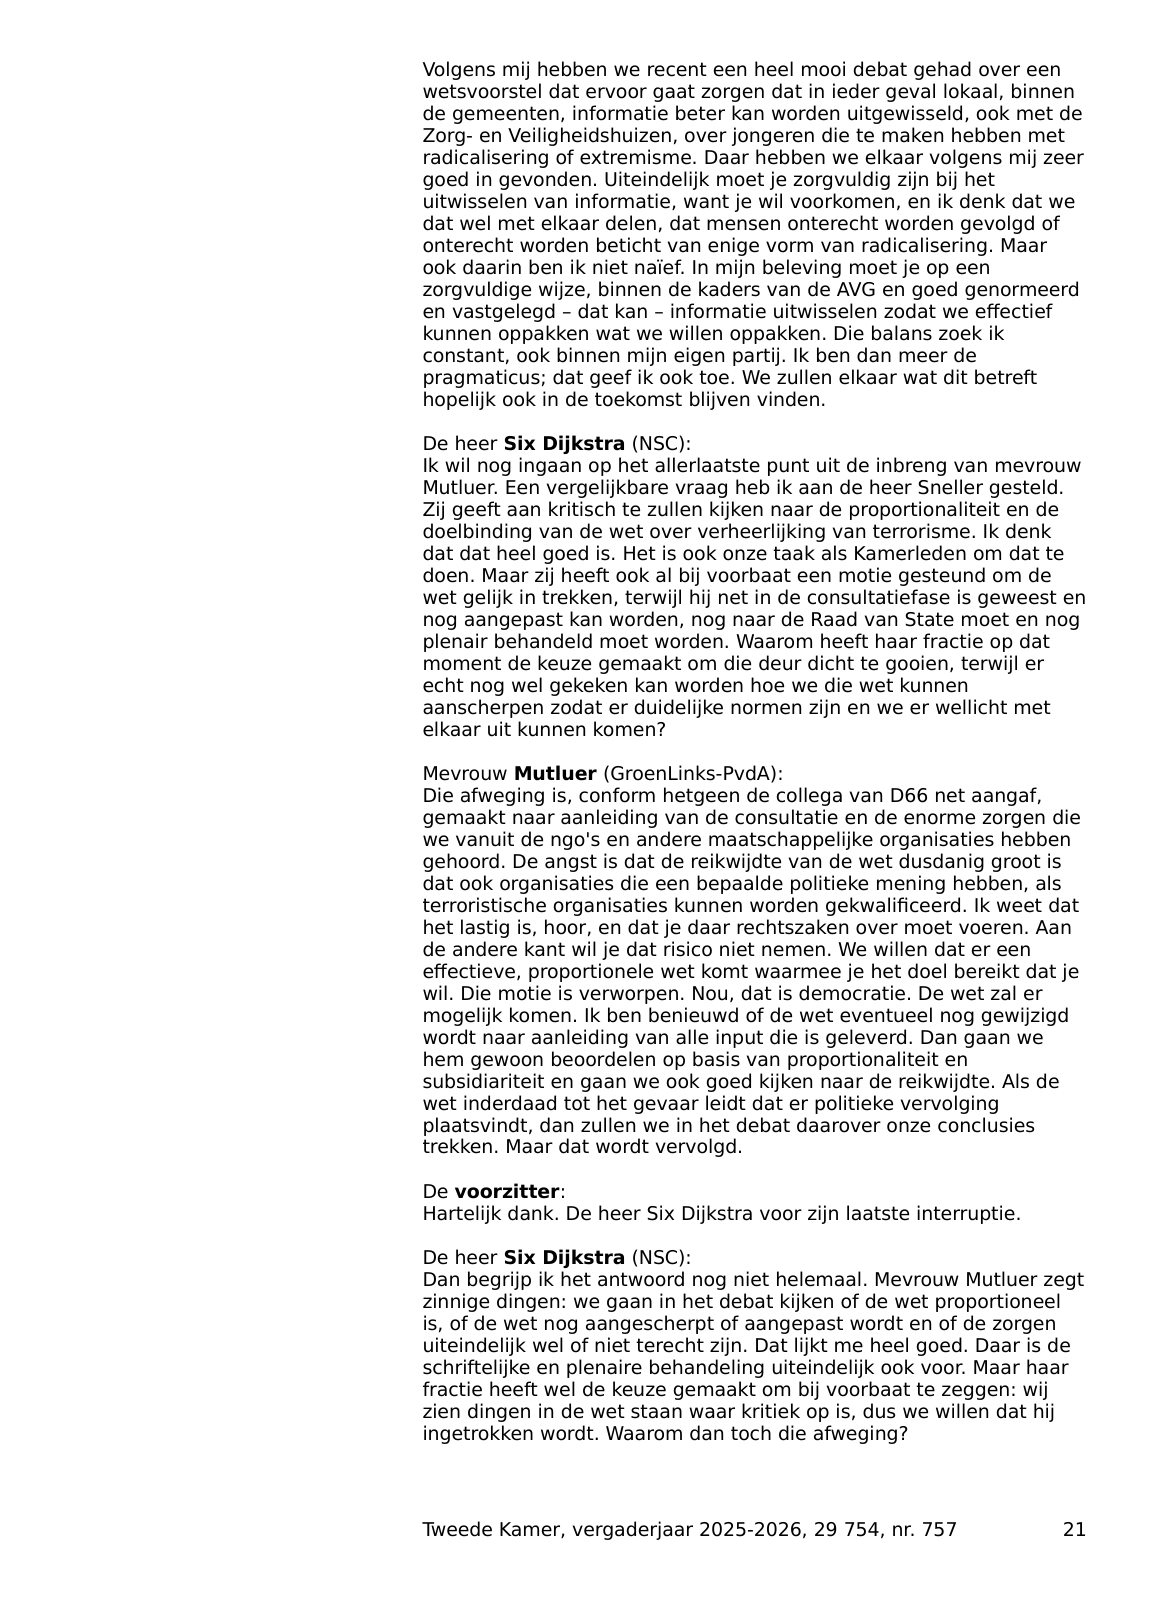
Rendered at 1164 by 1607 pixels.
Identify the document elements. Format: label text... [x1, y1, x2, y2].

text De heer Six Dijkstra (NSC): [422, 1247, 1087, 1269]
text Ik wil nog ingaan op het allerlaatste punt uit de inbreng van mevrouw Mutluer. Een vergelijkbare vraag heb ik aan de heer Sneller gesteld. Zij geeft aan kritisch te zullen kijken naar de proportionaliteit en de doelbinding van de wet over verheerlijking van terrorisme. Ik denk dat dat heel goed is. Het is ook onze taak als Kamerleden om dat te doen. Maar zij heeft ook al bij voorbaat een motie gesteund om de wet gelijk in trekken, terwijl hij net in de consultatiefase is geweest en nog aangepast kan worden, nog naar de Raad van State moet en nog plenair behandeld moet worden. Waarom heeft haar fractie op dat moment de keuze gemaakt om die deur dicht te gooien, terwijl er echt nog wel gekeken kan worden hoe we die wet kunnen aanscherpen zodat er duidelijke normen zijn en we er wellicht met elkaar uit kunnen komen? [422, 455, 1087, 741]
text Hartelijk dank. De heer Six Dijkstra voor zijn laatste interruptie. [422, 1203, 1087, 1224]
text Die afweging is, conform hetgeen de collega van D66 net aangaf, gemaakt naar aanleiding van de consultatie en de enorme zorgen die we vanuit de ngo's en andere maatschappelijke organisaties hebben gehoord. De angst is dat de reikwijdte van de wet dusdanig groot is dat ook organisaties die een bepaalde politieke mening hebben, als terroristische organisaties kunnen worden gekwalificeerd. Ik weet dat het lastig is, hoor, en dat je daar rechtszaken over moet voeren. Aan de andere kant wil je dat risico niet nemen. We willen dat er een effectieve, proportionele wet komt waarmee je het doel bereikt dat je wil. Die motie is verworpen. Nou, dat is democratie. De wet zal er mogelijk komen. Ik ben benieuwd of de wet eventueel nog gewijzigd wordt naar aanleiding van alle input die is geleverd. Dan gaan we hem gewoon beoordelen op basis van proportionaliteit en subsidiariteit en gaan we ook goed kijken naar de reikwijdte. Als de wet inderdaad tot het gevaar leidt dat er politieke vervolging plaatsvindt, dan zullen we in het debat daarover onze conclusies trekken. Maar dat wordt vervolgd. [422, 785, 1087, 1158]
text Mevrouw Mutluer (GroenLinks-PvdA): [422, 763, 1087, 785]
text Volgens mij hebben we recent een heel mooi debat gehad over een wetsvoorstel dat ervoor gaat zorgen dat in ieder geval lokaal, binnen de gemeenten, informatie beter kan worden uitgewisseld, ook met de Zorg- en Veiligheidshuizen, over jongeren die te maken hebben met radicalisering of extremisme. Daar hebben we elkaar volgens mij zeer goed in gevonden. Uiteindelijk moet je zorgvuldig zijn bij het uitwisselen van informatie, want je wil voorkomen, en ik denk dat we dat wel met elkaar delen, dat mensen onterecht worden gevolgd of onterecht worden beticht van enige vorm van radicalisering. Maar ook daarin ben ik niet naïef. In mijn beleving moet je op een zorgvuldige wijze, binnen de kaders van de AVG en goed genormeerd en vastgelegd – dat kan – informatie uitwisselen zodat we effectief kunnen oppakken wat we willen oppakken. Die balans zoek ik constant, ook binnen mijn eigen partij. Ik ben dan meer de pragmaticus; dat geef ik ook toe. We zullen elkaar wat dit betreft hopelijk ook in de toekomst blijven vinden. [422, 59, 1087, 411]
text De voorzitter: [422, 1181, 1087, 1203]
text De heer Six Dijkstra (NSC): [422, 433, 1087, 455]
text Dan begrijp ik het antwoord nog niet helemaal. Mevrouw Mutluer zegt zinnige dingen: we gaan in het debat kijken of de wet proportioneel is, of de wet nog aangescherpt of aangepast wordt en of de zorgen uiteindelijk wel of niet terecht zijn. Dat lijkt me heel goed. Daar is de schriftelijke en plenaire behandeling uiteindelijk ook voor. Maar haar fractie heeft wel de keuze gemaakt om bij voorbaat te zeggen: wij zien dingen in de wet staan waar kritiek op is, dus we willen dat hij ingetrokken wordt. Waarom dan toch die afweging? [422, 1269, 1087, 1444]
